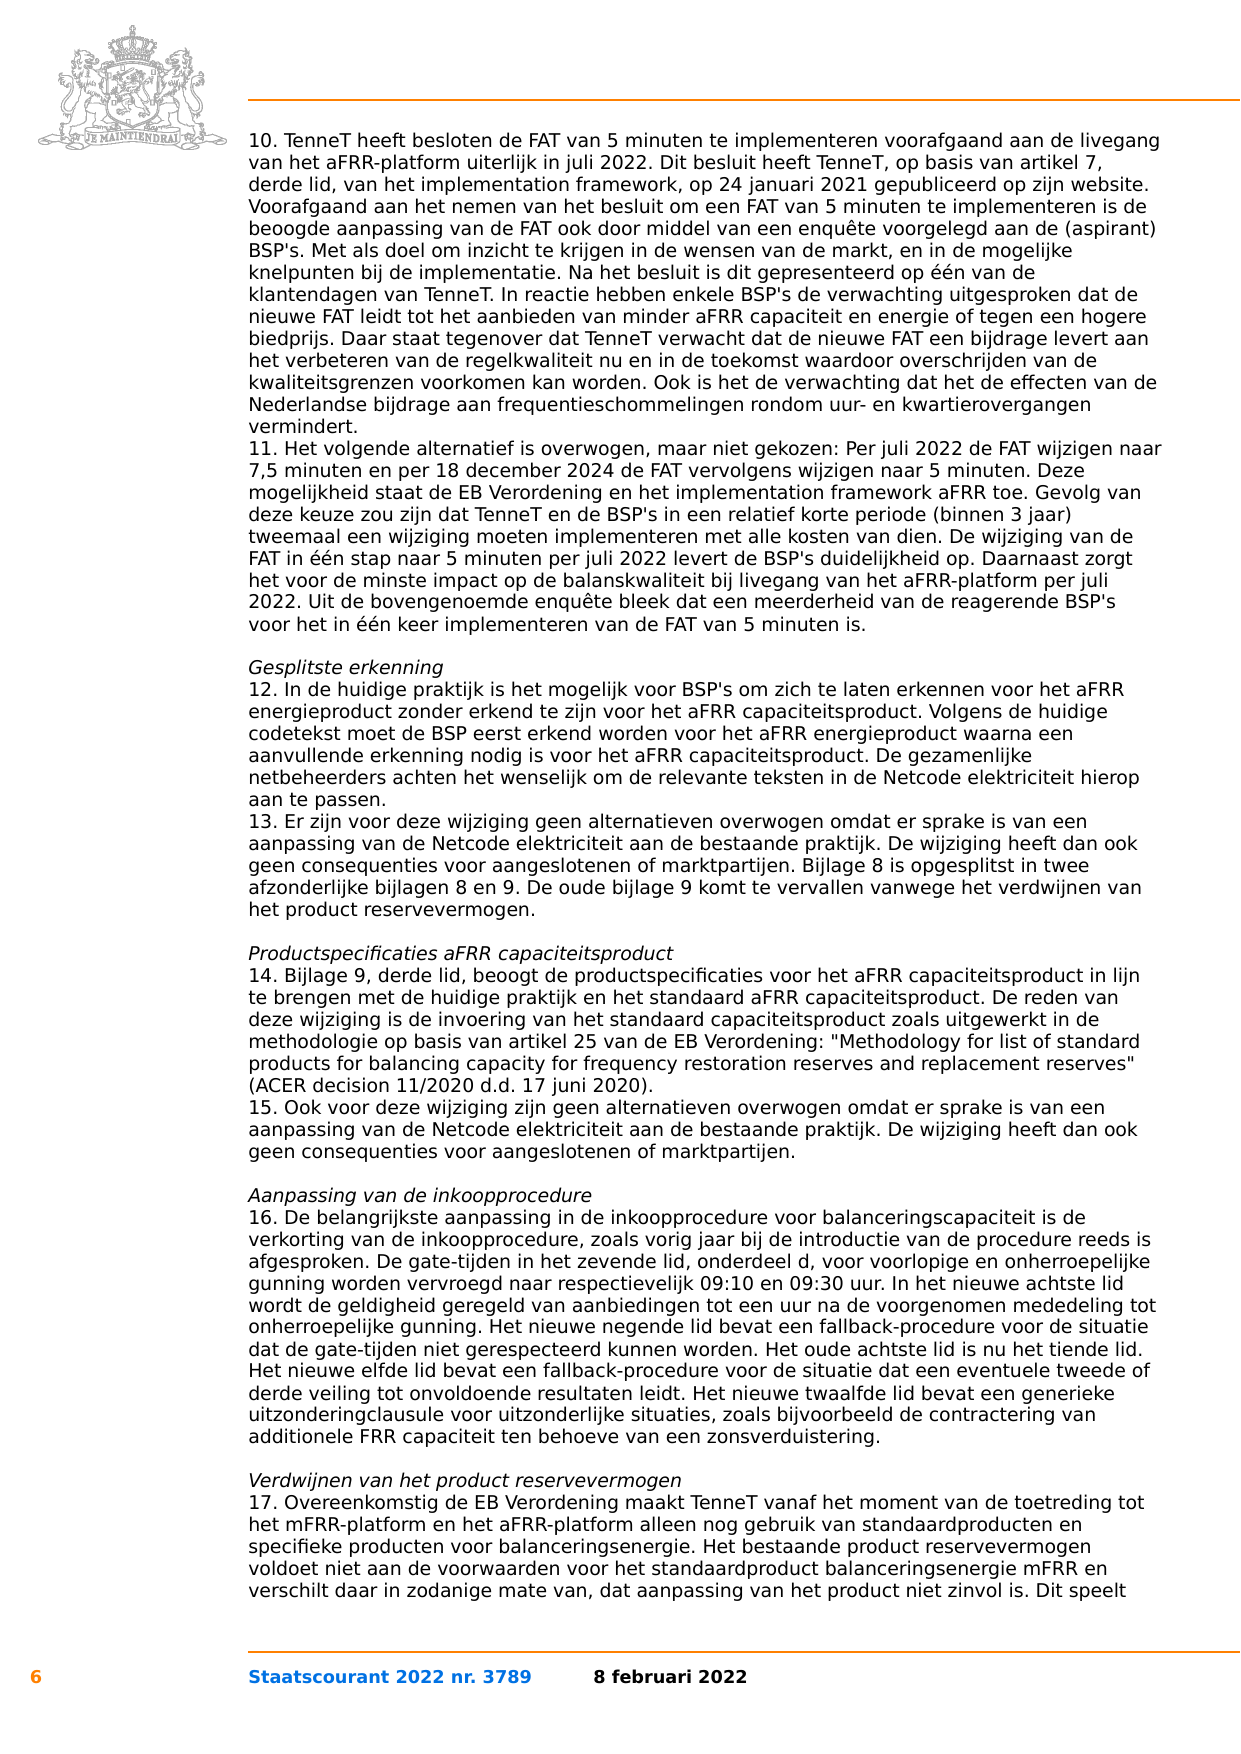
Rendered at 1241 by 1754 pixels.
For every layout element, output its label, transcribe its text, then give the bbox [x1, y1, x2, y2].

text 11. Het volgende alternatief is overwogen, maar niet gekozen: Per juli 2022 de FAT wijzigen naar 7,5 minuten en per 18 december 2024 de FAT vervolgens wijzigen naar 5 minuten. Deze mogelijkheid staat de EB Verordening en het implementation framework aFRR toe. Gevolg van deze keuze zou zijn dat TenneT en de BSP's in een relatief korte periode (binnen 3 jaar) tweemaal een wijziging moeten implementeren met alle kosten van dien. De wijziging van de FAT in één stap naar 5 minuten per juli 2022 levert de BSP's duidelijkheid op. Daarnaast zorgt het voor de minste impact op de balanskwaliteit bij livegang van het aFRR-platform per juli 2022. Uit de bovengenoemde enquête bleek dat een meerderheid van de reagerende BSP's voor het in één keer implementeren van de FAT van 5 minuten is. [248, 438, 1163, 635]
text 15. Ook voor deze wijziging zijn geen alternatieven overwogen omdat er sprake is van een aanpassing van de Netcode elektriciteit aan de bestaande praktijk. De wijziging heeft dan ook geen consequenties voor aangeslotenen of marktpartijen. [248, 1097, 1163, 1163]
text 12. In de huidige praktijk is het mogelijk voor BSP's om zich te laten erkennen voor het aFRR energieproduct zonder erkend te zijn voor het aFRR capaciteitsproduct. Volgens de huidige codetekst moet de BSP eerst erkend worden voor het aFRR energieproduct waarna een aanvullende erkenning nodig is voor het aFRR capaciteitsproduct. De gezamenlijke netbeheerders achten het wenselijk om de relevante teksten in de Netcode elektriciteit hierop aan te passen. [248, 679, 1163, 811]
text 14. Bijlage 9, derde lid, beoogt de productspecificaties voor het aFRR capaciteitsproduct in lijn te brengen met de huidige praktijk en het standaard aFRR capaciteitsproduct. De reden van deze wijziging is de invoering van het standaard capaciteitsproduct zoals uitgewerkt in de methodologie op basis van artikel 25 van de EB Verordening: "Methodology for list of standard products for balancing capacity for frequency restoration reserves and replacement reserves" (ACER decision 11/2020 d.d. 17 juni 2020). [248, 965, 1163, 1097]
text 16. De belangrijkste aanpassing in de inkoopprocedure voor balanceringscapaciteit is de verkorting van de inkoopprocedure, zoals vorig jaar bij de introductie van de procedure reeds is afgesproken. De gate-tijden in het zevende lid, onderdeel d, voor voorlopige en onherroepelijke gunning worden vervroegd naar respectievelijk 09:10 en 09:30 uur. In het nieuwe achtste lid wordt de geldigheid geregeld van aanbiedingen tot een uur na de voorgenomen mededeling tot onherroepelijke gunning. Het nieuwe negende lid bevat een fallback-procedure voor de situatie dat de gate-tijden niet gerespecteerd kunnen worden. Het oude achtste lid is nu het tiende lid. Het nieuwe elfde lid bevat een fallback-procedure voor de situatie dat een eventuele tweede of derde veiling tot onvoldoende resultaten leidt. Het nieuwe twaalfde lid bevat een generieke uitzonderingclausule voor uitzonderlijke situaties, zoals bijvoorbeeld de contractering van additionele FRR capaciteit ten behoeve van een zonsverduistering. [248, 1207, 1163, 1448]
text 10. TenneT heeft besloten de FAT van 5 minuten te implementeren voorafgaand aan de livegang van het aFRR-platform uiterlijk in juli 2022. Dit besluit heeft TenneT, op basis van artikel 7, derde lid, van het implementation framework, op 24 januari 2021 gepubliceerd op zijn website. Voorafgaand aan het nemen van het besluit om een FAT van 5 minuten te implementeren is de beoogde aanpassing van de FAT ook door middel van een enquête voorgelegd aan de (aspirant) BSP's. Met als doel om inzicht te krijgen in de wensen van de markt, en in de mogelijke knelpunten bij de implementatie. Na het besluit is dit gepresenteerd op één van de klantendagen van TenneT. In reactie hebben enkele BSP's de verwachting uitgesproken dat de nieuwe FAT leidt tot het aanbieden van minder aFRR capaciteit en energie of tegen een hogere biedprijs. Daar staat tegenover dat TenneT verwacht dat de nieuwe FAT een bijdrage levert aan het verbeteren van de regelkwaliteit nu en in de toekomst waardoor overschrijden van de kwaliteitsgrenzen voorkomen kan worden. Ook is het de verwachting dat het de effecten van de Nederlandse bijdrage aan frequentieschommelingen rondom uur- en kwartierovergangen vermindert. [248, 130, 1163, 438]
subtitle Verdwijnen van het product reservevermogen [248, 1470, 1163, 1492]
subtitle Aanpassing van de inkoopprocedure [248, 1184, 1163, 1207]
picture [38, 25, 227, 150]
text 13. Er zijn voor deze wijziging geen alternatieven overwogen omdat er sprake is van een aanpassing van de Netcode elektriciteit aan de bestaande praktijk. De wijziging heeft dan ook geen consequenties voor aangeslotenen of marktpartijen. Bijlage 8 is opgesplitst in twee afzonderlijke bijlagen 8 en 9. De oude bijlage 9 komt te vervallen vanwege het verdwijnen van het product reservevermogen. [248, 811, 1163, 921]
text 17. Overeenkomstig de EB Verordening maakt TenneT vanaf het moment van de toetreding tot het mFRR-platform en het aFRR-platform alleen nog gebruik van standaardproducten en specifieke producten voor balanceringsenergie. Het bestaande product reservevermogen voldoet niet aan de voorwaarden voor het standaardproduct balanceringsenergie mFRR en verschilt daar in zodanige mate van, dat aanpassing van het product niet zinvol is. Dit speelt [248, 1492, 1163, 1602]
subtitle Gesplitste erkenning [248, 657, 1163, 679]
subtitle Productspecificaties aFRR capaciteitsproduct [248, 943, 1163, 965]
